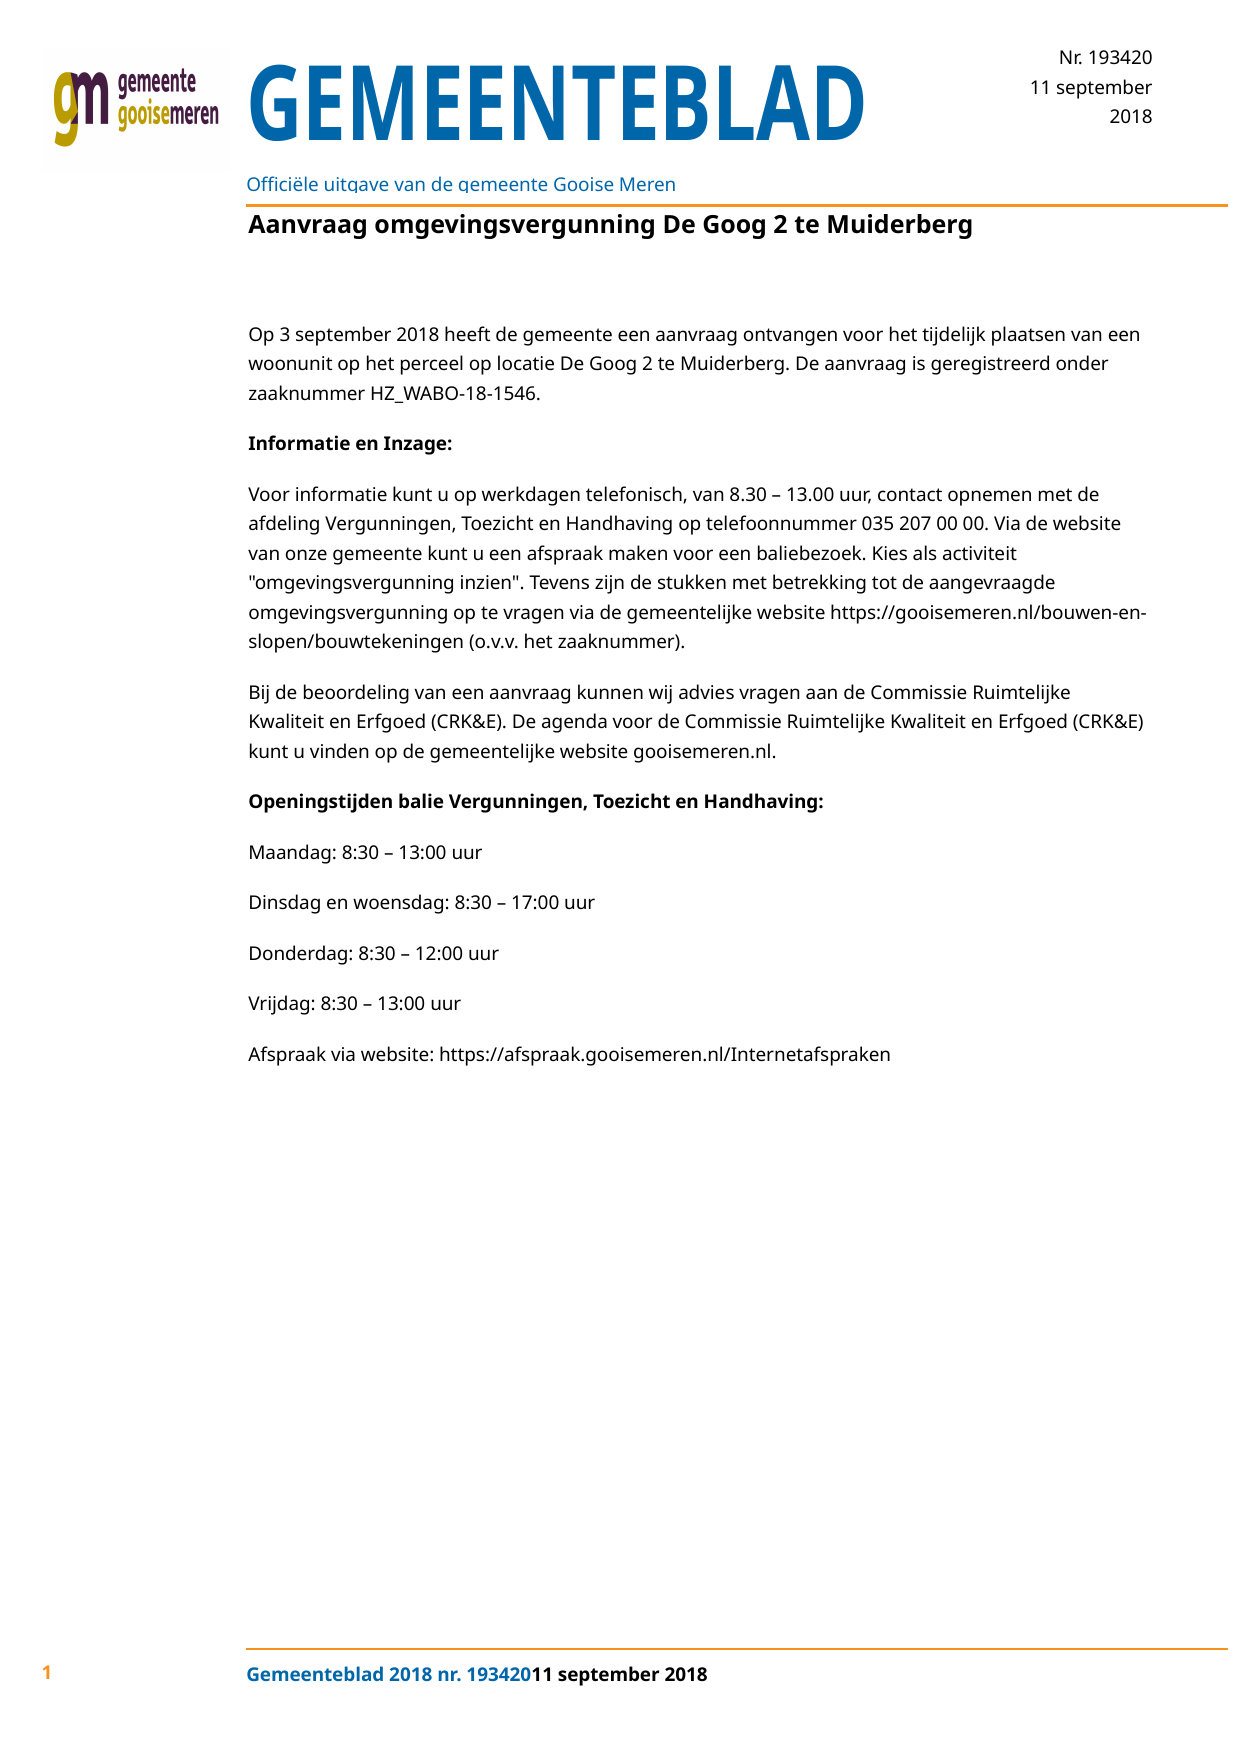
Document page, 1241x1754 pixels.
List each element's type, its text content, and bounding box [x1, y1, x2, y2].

text Voor informatie kunt u op werkdagen telefonisch, van 8.30 – 13.00 uur, contact opnemen met de afdeling Vergunningen, Toezicht en Handhaving op telefoonnummer 035 207 00 00. Via de website van onze gemeente kunt u een afspraak maken voor een baliebezoek. Kies als activiteit "omgevingsvergunning inzien". Tevens zijn de stukken met betrekking tot de aangevraagde omgevingsvergunning op te vragen via de gemeentelijke website https://gooisemeren.nl/bouwen-en-slopen/bouwtekeningen (o.v.v. het zaaknummer). [248, 481, 1152, 654]
text Maandag: 8:30 – 13:00 uur [248, 839, 1152, 865]
text Op 3 september 2018 heeft de gemeente een aanvraag ontvangen voor het tijdelijk plaatsen van een woonunit op het perceel op locatie De Goog 2 te Muiderberg. De aanvraag is geregistreerd onder zaaknummer HZ_WABO-18-1546. [248, 321, 1152, 406]
text Afspraak via website: https://afspraak.gooisemeren.nl/Internetafspraken [248, 1041, 1152, 1066]
text Donderdag: 8:30 – 12:00 uur [248, 940, 1152, 966]
text Dinsdag en woensdag: 8:30 – 17:00 uur [248, 889, 1152, 915]
picture [41, 47, 231, 172]
text Bij de beoordeling van een aanvraag kunnen wij advies vragen aan de Commissie Ruimtelijke Kwaliteit en Erfgoed (CRK&E). De agenda voor de Commissie Ruimtelijke Kwaliteit en Erfgoed (CRK&E) kunt u vinden op de gemeentelijke website gooisemeren.nl. [248, 679, 1152, 764]
text Informatie en Inzage: [248, 430, 1152, 456]
text Vrijdag: 8:30 – 13:00 uur [248, 990, 1152, 1016]
text Openingstijden balie Vergunningen, Toezicht en Handhaving: [248, 789, 1152, 814]
text Aanvraag omgevingsvergunning De Goog 2 te Muiderberg [248, 207, 1152, 241]
